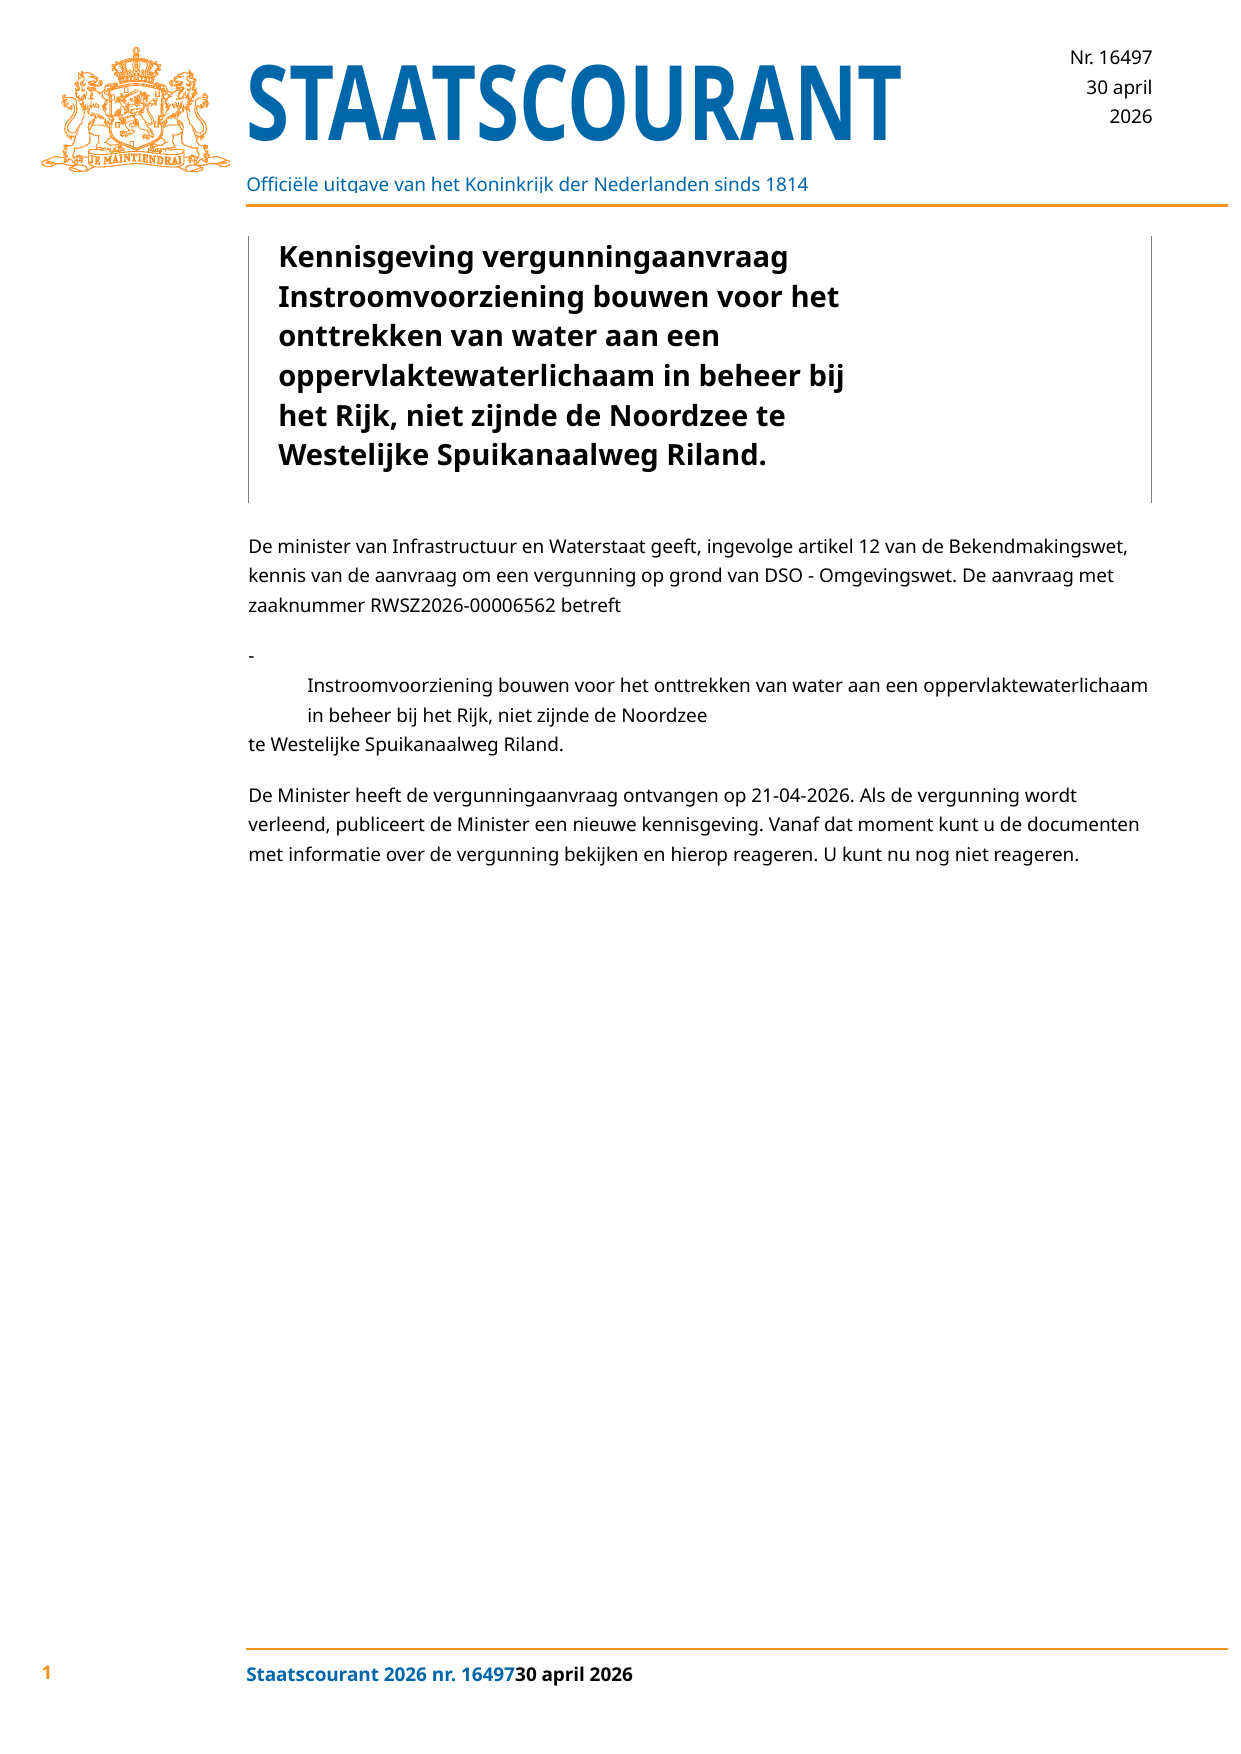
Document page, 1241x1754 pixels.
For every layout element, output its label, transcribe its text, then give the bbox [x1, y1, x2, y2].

table_header Kennisgeving vergunningaanvraag Instroomvoorziening bouwen voor het onttrekken van water aan een oppervlaktewaterlichaam in beheer bij het Rijk, niet zijnde de Noordzee te Westelijke Spuikanaalweg Riland. [249, 236, 850, 503]
list Instroomvoorziening bouwen voor het onttrekken van water aan een oppervlaktewaterlichaam in beheer bij het Rijk, niet zijnde de Noordzee [248, 672, 1152, 727]
text te Westelijke Spuikanaalweg Riland. [248, 731, 1152, 757]
table_header [850, 414, 1151, 503]
text De minister van Infrastructuur en Waterstaat geeft, ingevolge artikel 12 van de Bekendmakingswet, kennis van de aanvraag om een vergunning op grond van DSO - Omgevingswet. De aanvraag met zaaknummer RWSZ2026-00006562 betreft [248, 533, 1152, 618]
picture [41, 47, 231, 172]
text De Minister heeft de vergunningaanvraag ontvangen op 21-04-2026. Als de vergunning wordt verleend, publiceert de Minister een nieuwe kennisgeving. Vanaf dat moment kunt u de documenten met informatie over de vergunning bekijken en hierop reageren. U kunt nu nog niet reageren. [248, 782, 1152, 867]
picture [912, 236, 1090, 414]
table_header [850, 236, 912, 413]
table_header [1090, 236, 1151, 413]
